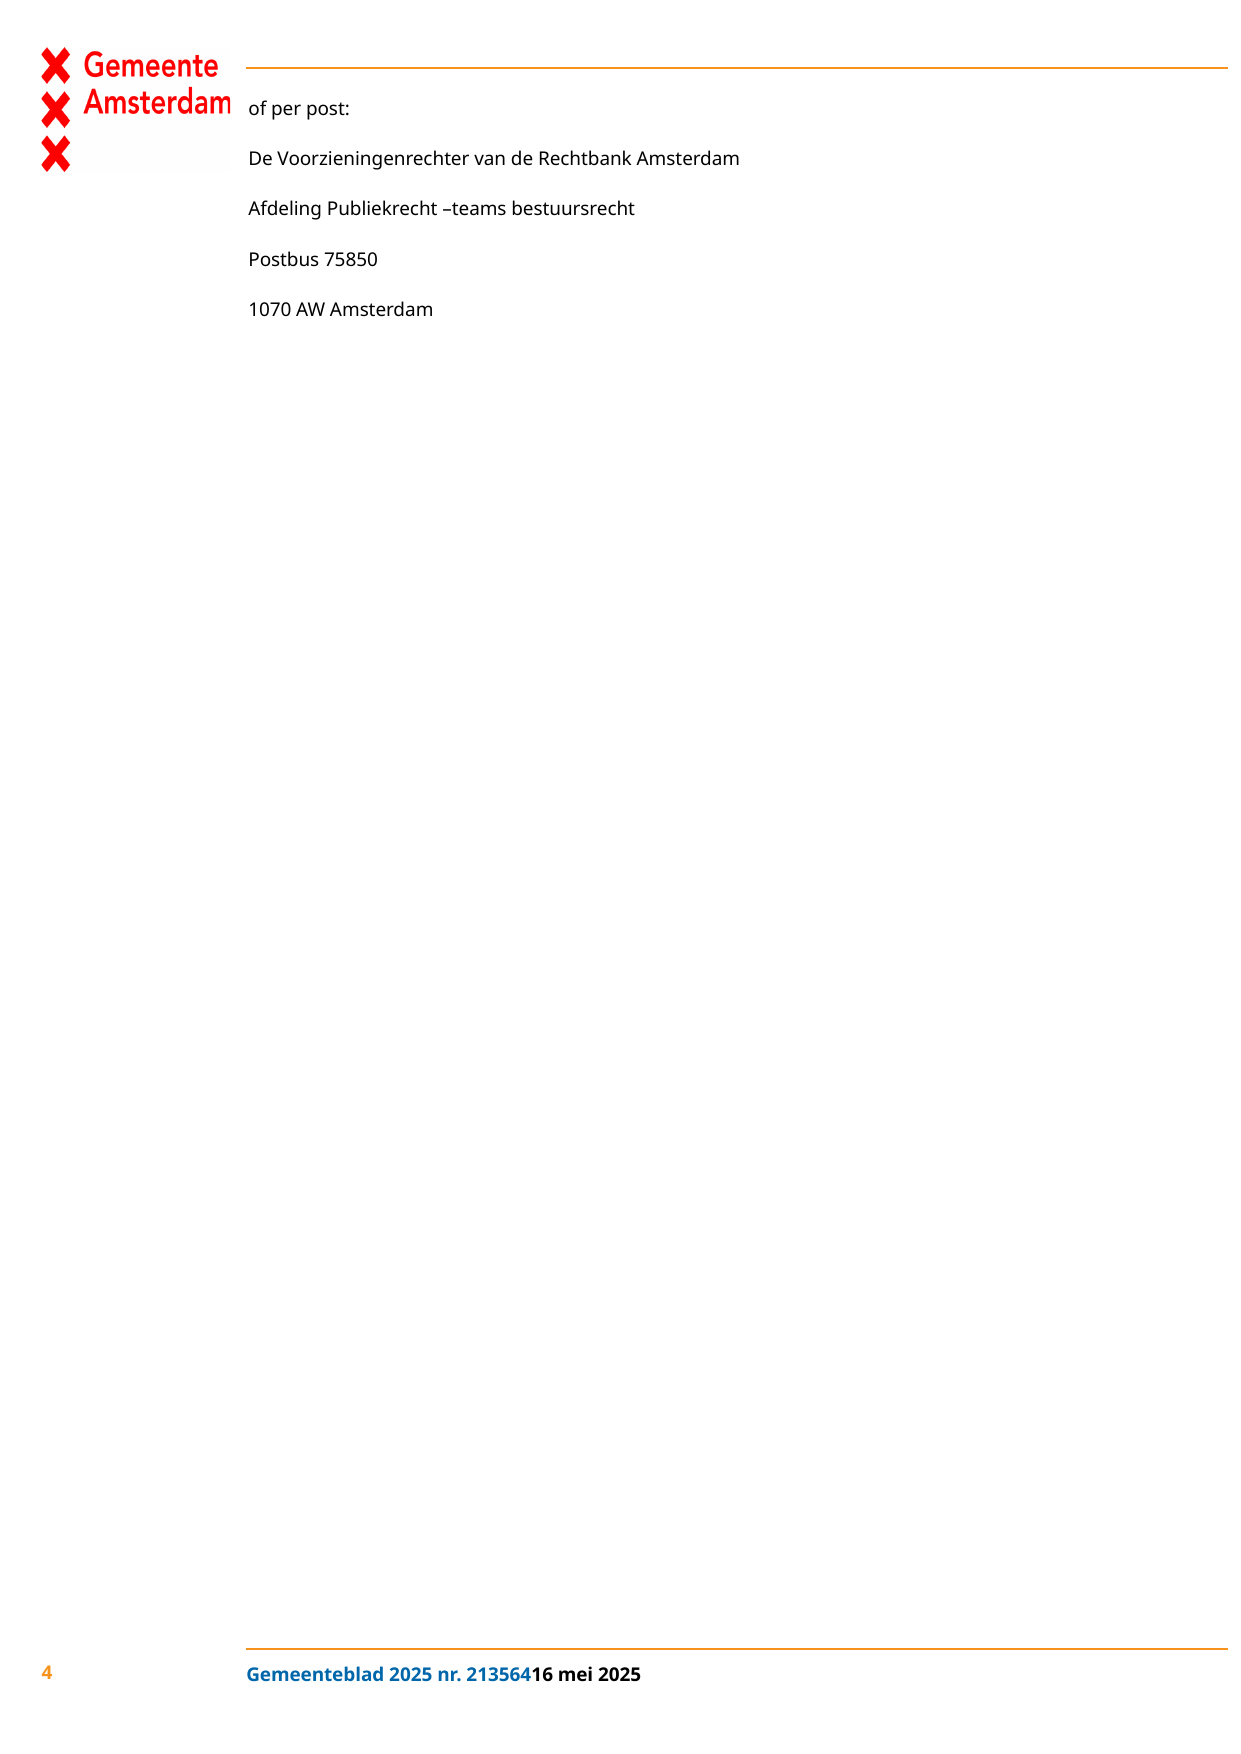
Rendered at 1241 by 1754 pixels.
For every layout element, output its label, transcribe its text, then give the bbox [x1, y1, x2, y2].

text 1070 AW Amsterdam [248, 296, 1152, 322]
text Afdeling Publiekrecht –teams bestuursrecht [248, 196, 1152, 221]
text Postbus 75850 [248, 246, 1152, 272]
text De Voorzieningenrechter van de Rechtbank Amsterdam [248, 145, 1152, 171]
text of per post: [248, 95, 1152, 121]
picture [41, 47, 231, 172]
